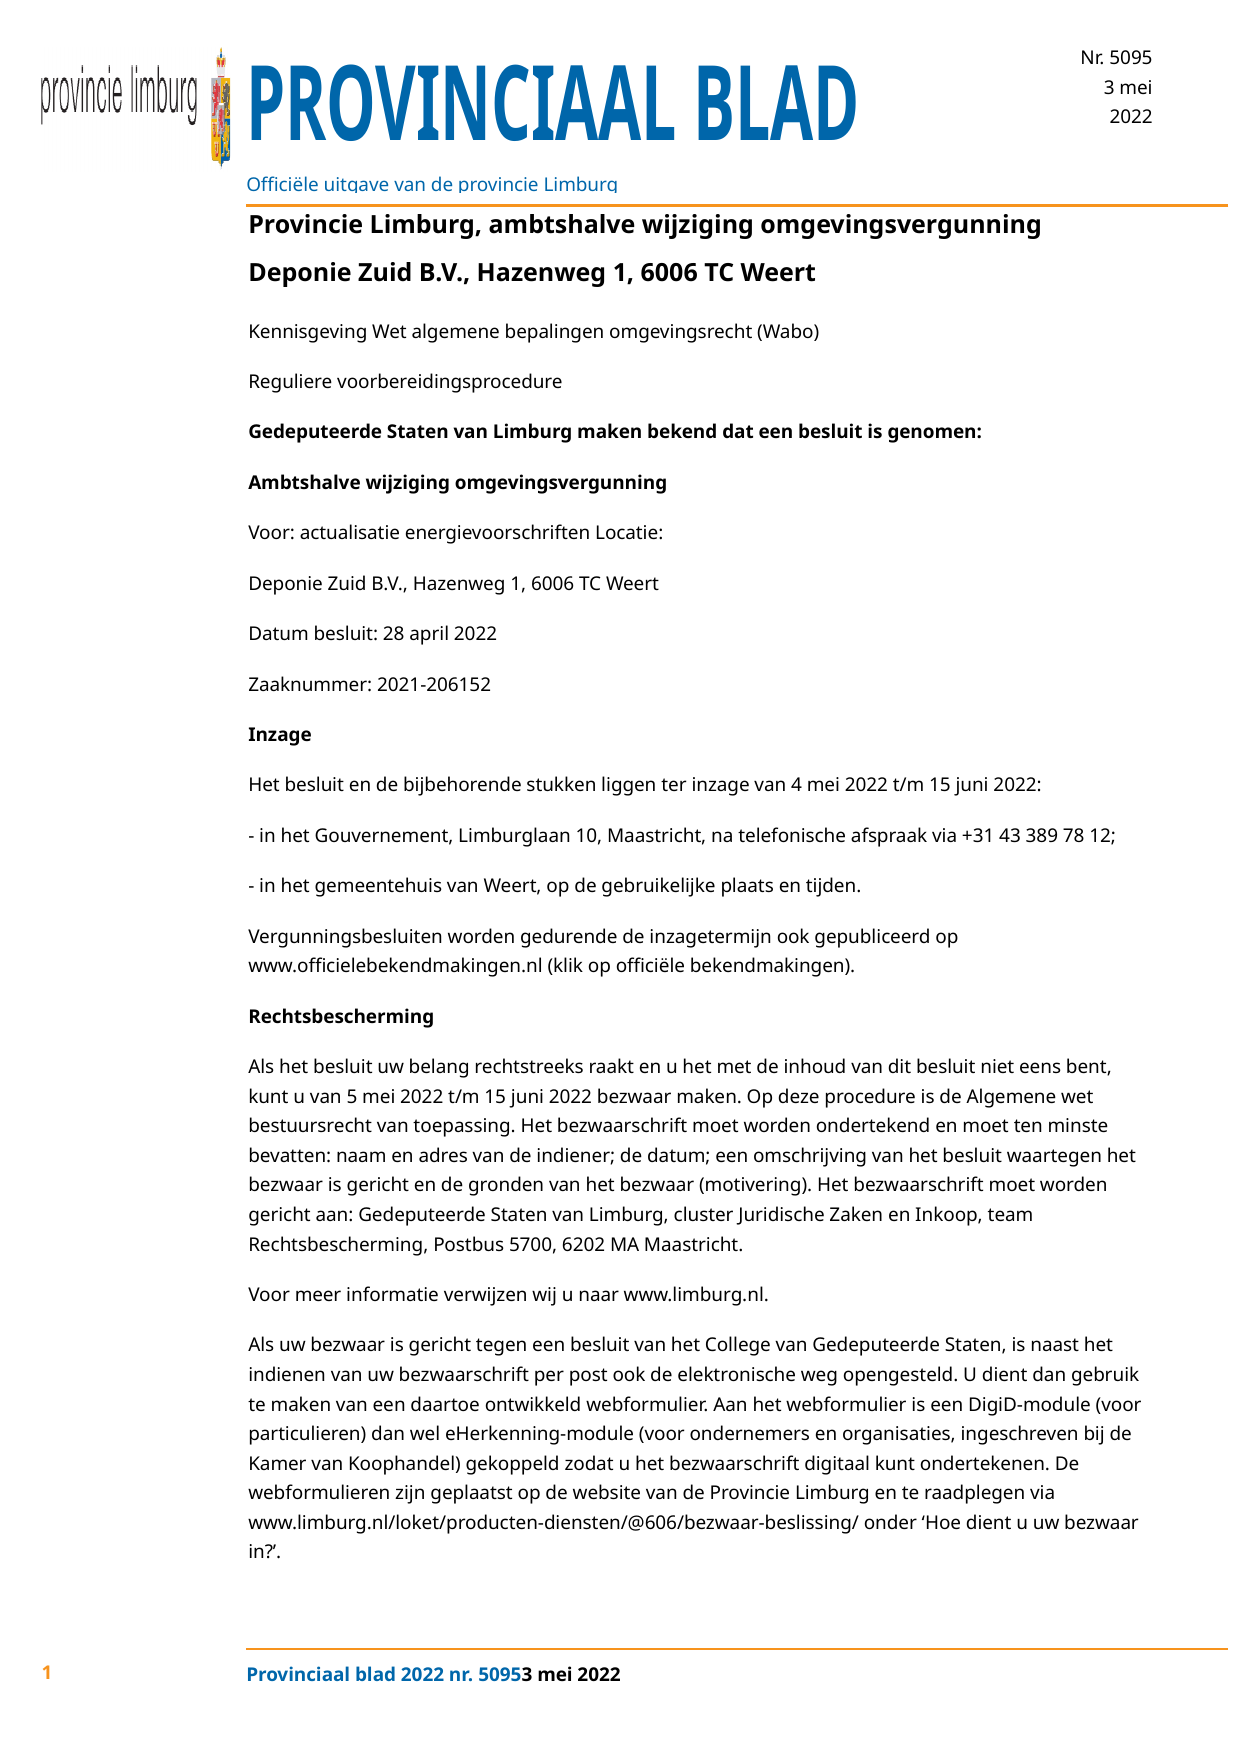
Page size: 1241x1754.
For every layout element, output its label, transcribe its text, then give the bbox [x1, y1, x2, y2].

text Het besluit en de bijbehorende stukken liggen ter inzage van 4 mei 2022 t/m 15 juni 2022: [248, 772, 1152, 797]
text Voor: actualisatie energievoorschriften Locatie: [248, 519, 1152, 545]
text Reguliere voorbereidingsprocedure [248, 368, 1152, 394]
text Zaaknummer: 2021-206152 [248, 671, 1152, 697]
text Rechtsbescherming [248, 1003, 1152, 1029]
text Voor meer informatie verwijzen wij u naar www.limburg.nl. [248, 1281, 1152, 1307]
text Vergunningsbesluiten worden gedurende de inzagetermijn ook gepubliceerd op www.officielebekendmakingen.nl (klik op officiële bekendmakingen). [248, 923, 1152, 978]
text - in het gemeentehuis van Weert, op de gebruikelijke plaats en tijden. [248, 872, 1152, 898]
text Als uw bezwaar is gericht tegen een besluit van het College van Gedeputeerde Staten, is naast het indienen van uw bezwaarschrift per post ook de elektronische weg opengesteld. U dient dan gebruik te maken van een daartoe ontwikkeld webformulier. Aan het webformulier is een DigiD-module (voor particulieren) dan wel eHerkenning-module (voor ondernemers en organisaties, ingeschreven bij de Kamer van Koophandel) gekoppeld zodat u het bezwaarschrift digitaal kunt ondertekenen. De webformulieren zijn geplaatst op de website van de Provincie Limburg en te raadplegen via www.limburg.nl/loket/producten-diensten/@606/bezwaar-beslissing/ onder ‘Hoe dient u uw bezwaar in?’. [248, 1332, 1152, 1564]
text Als het besluit uw belang rechtstreeks raakt en u het met de inhoud van dit besluit niet eens bent, kunt u van 5 mei 2022 t/m 15 juni 2022 bezwaar maken. Op deze procedure is de Algemene wet bestuursrecht van toepassing. Het bezwaarschrift moet worden ondertekend en moet ten minste bevatten: naam en adres van de indiener; de datum; een omschrijving van het besluit waartegen het bezwaar is gericht en de gronden van het bezwaar (motivering). Het bezwaarschrift moet worden gericht aan: Gedeputeerde Staten van Limburg, cluster Juridische Zaken en Inkoop, team Rechtsbescherming, Postbus 5700, 6202 MA Maastricht. [248, 1053, 1152, 1257]
text Ambtshalve wijziging omgevingsvergunning [248, 469, 1152, 495]
text Gedeputeerde Staten van Limburg maken bekend dat een besluit is genomen: [248, 419, 1152, 444]
text Deponie Zuid B.V., Hazenweg 1, 6006 TC Weert [248, 570, 1152, 596]
text - in het Gouvernement, Limburglaan 10, Maastricht, na telefonische afspraak via +31 43 389 78 12; [248, 822, 1152, 848]
text Kennisgeving Wet algemene bepalingen omgevingsrecht (Wabo) [248, 318, 1152, 344]
text Provincie Limburg, ambtshalve wijziging omgevingsvergunning Deponie Zuid B.V., Hazenweg 1, 6006 TC Weert [248, 207, 1152, 288]
picture [41, 47, 231, 172]
text Inzage [248, 721, 1152, 747]
text Datum besluit: 28 april 2022 [248, 620, 1152, 646]
